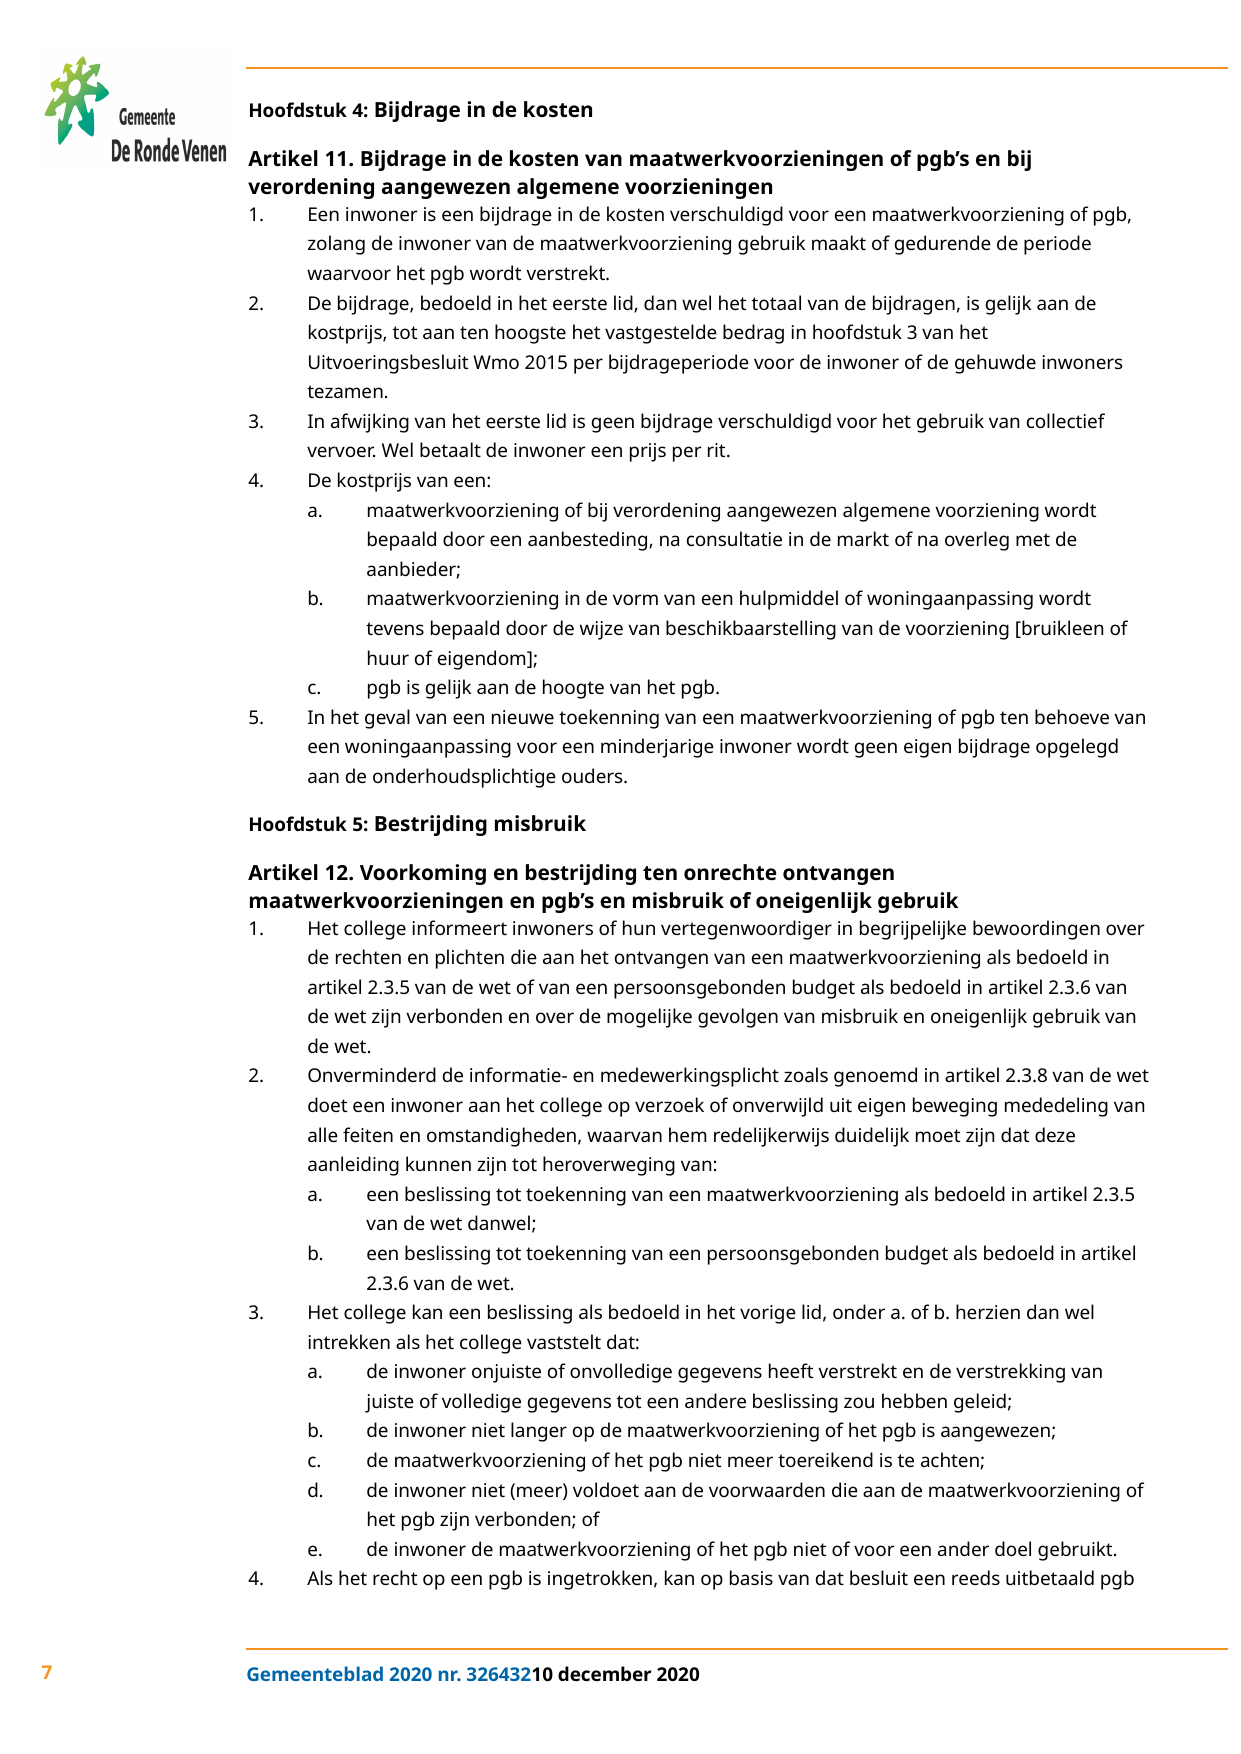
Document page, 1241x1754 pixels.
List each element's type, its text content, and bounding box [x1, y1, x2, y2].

list maatwerkvoorziening of bij verordening aangewezen algemene voorziening wordt bepaald door een aanbesteding, na consultatie in de markt of na overleg met de aanbieder; [307, 497, 1152, 582]
list Als het recht op een pgb is ingetrokken, kan op basis van dat besluit een reeds uitbetaald pgb [248, 1566, 1152, 1591]
list Het college kan een beslissing als bedoeld in het vorige lid, onder a. of b. herzien dan wel intrekken als het college vaststelt dat: [248, 1299, 1152, 1355]
list de inwoner niet langer op de maatwerkvoorziening of het pgb is aangewezen; [307, 1418, 1152, 1443]
picture [41, 47, 231, 172]
list Het college informeert inwoners of hun vertegenwoordiger in begrijpelijke bewoordingen over de rechten en plichten die aan het ontvangen van een maatwerkvoorziening als bedoeld in artikel 2.3.5 van de wet of van een persoonsgebonden budget als bedoeld in artikel 2.3.6 van de wet zijn verbonden en over de mogelijke gevolgen van misbruik en oneigenlijk gebruik van de wet. [248, 915, 1152, 1059]
list In afwijking van het eerste lid is geen bijdrage verschuldigd voor het gebruik van collectief vervoer. Wel betaalt de inwoner een prijs per rit. [248, 408, 1152, 463]
list In het geval van een nieuwe toekenning van een maatwerkvoorziening of pgb ten behoeve van een woningaanpassing voor een minderjarige inwoner wordt geen eigen bijdrage opgelegd aan de onderhoudsplichtige ouders. [248, 704, 1152, 789]
list de inwoner niet (meer) voldoet aan de voorwaarden die aan de maatwerkvoorziening of het pgb zijn verbonden; of [307, 1477, 1152, 1532]
text Hoofdstuk 4: Bijdrage in de kosten [248, 95, 1152, 123]
text Hoofdstuk 5: Bestrijding misbruik [248, 809, 1152, 837]
list een beslissing tot toekenning van een maatwerkvoorziening als bedoeld in artikel 2.3.5 van de wet danwel; [307, 1181, 1152, 1236]
list De kostprijs van een: [248, 467, 1152, 493]
list de inwoner onjuiste of onvolledige gegevens heeft verstrekt en de verstrekking van juiste of volledige gegevens tot een andere beslissing zou hebben geleid; [307, 1358, 1152, 1414]
list De bijdrage, bedoeld in het eerste lid, dan wel het totaal van de bijdragen, is gelijk aan de kostprijs, tot aan ten hoogste het vastgestelde bedrag in hoofdstuk 3 van het Uitvoeringsbesluit Wmo 2015 per bijdrageperiode voor de inwoner of de gehuwde inwoners tezamen. [248, 290, 1152, 404]
list maatwerkvoorziening in de vorm van een hulpmiddel of woningaanpassing wordt tevens bepaald door de wijze van beschikbaarstelling van de voorziening [bruikleen of huur of eigendom]; [307, 586, 1152, 670]
list een beslissing tot toekenning van een persoonsgebonden budget als bedoeld in artikel 2.3.6 van de wet. [307, 1240, 1152, 1296]
list pgb is gelijk aan de hoogte van het pgb. [307, 674, 1152, 700]
text Artikel 11. Bijdrage in de kosten van maatwerkvoorzieningen of pgb’s en bij verordening aangewezen algemene voorzieningen [248, 144, 1152, 201]
list de inwoner de maatwerkvoorziening of het pgb niet of voor een ander doel gebruikt. [307, 1536, 1152, 1562]
list Een inwoner is een bijdrage in de kosten verschuldigd voor een maatwerkvoorziening of pgb, zolang de inwoner van de maatwerkvoorziening gebruik maakt of gedurende de periode waarvoor het pgb wordt verstrekt. [248, 201, 1152, 286]
list Onverminderd de informatie- en medewerkingsplicht zoals genoemd in artikel 2.3.8 van de wet doet een inwoner aan het college op verzoek of onverwijld uit eigen beweging mededeling van alle feiten en omstandigheden, waarvan hem redelijkerwijs duidelijk moet zijn dat deze aanleiding kunnen zijn tot heroverweging van: [248, 1063, 1152, 1177]
text Artikel 12. Voorkoming en bestrijding ten onrechte ontvangen maatwerkvoorzieningen en pgb’s en misbruik of oneigenlijk gebruik [248, 858, 1152, 915]
list de maatwerkvoorziening of het pgb niet meer toereikend is te achten; [307, 1447, 1152, 1473]
